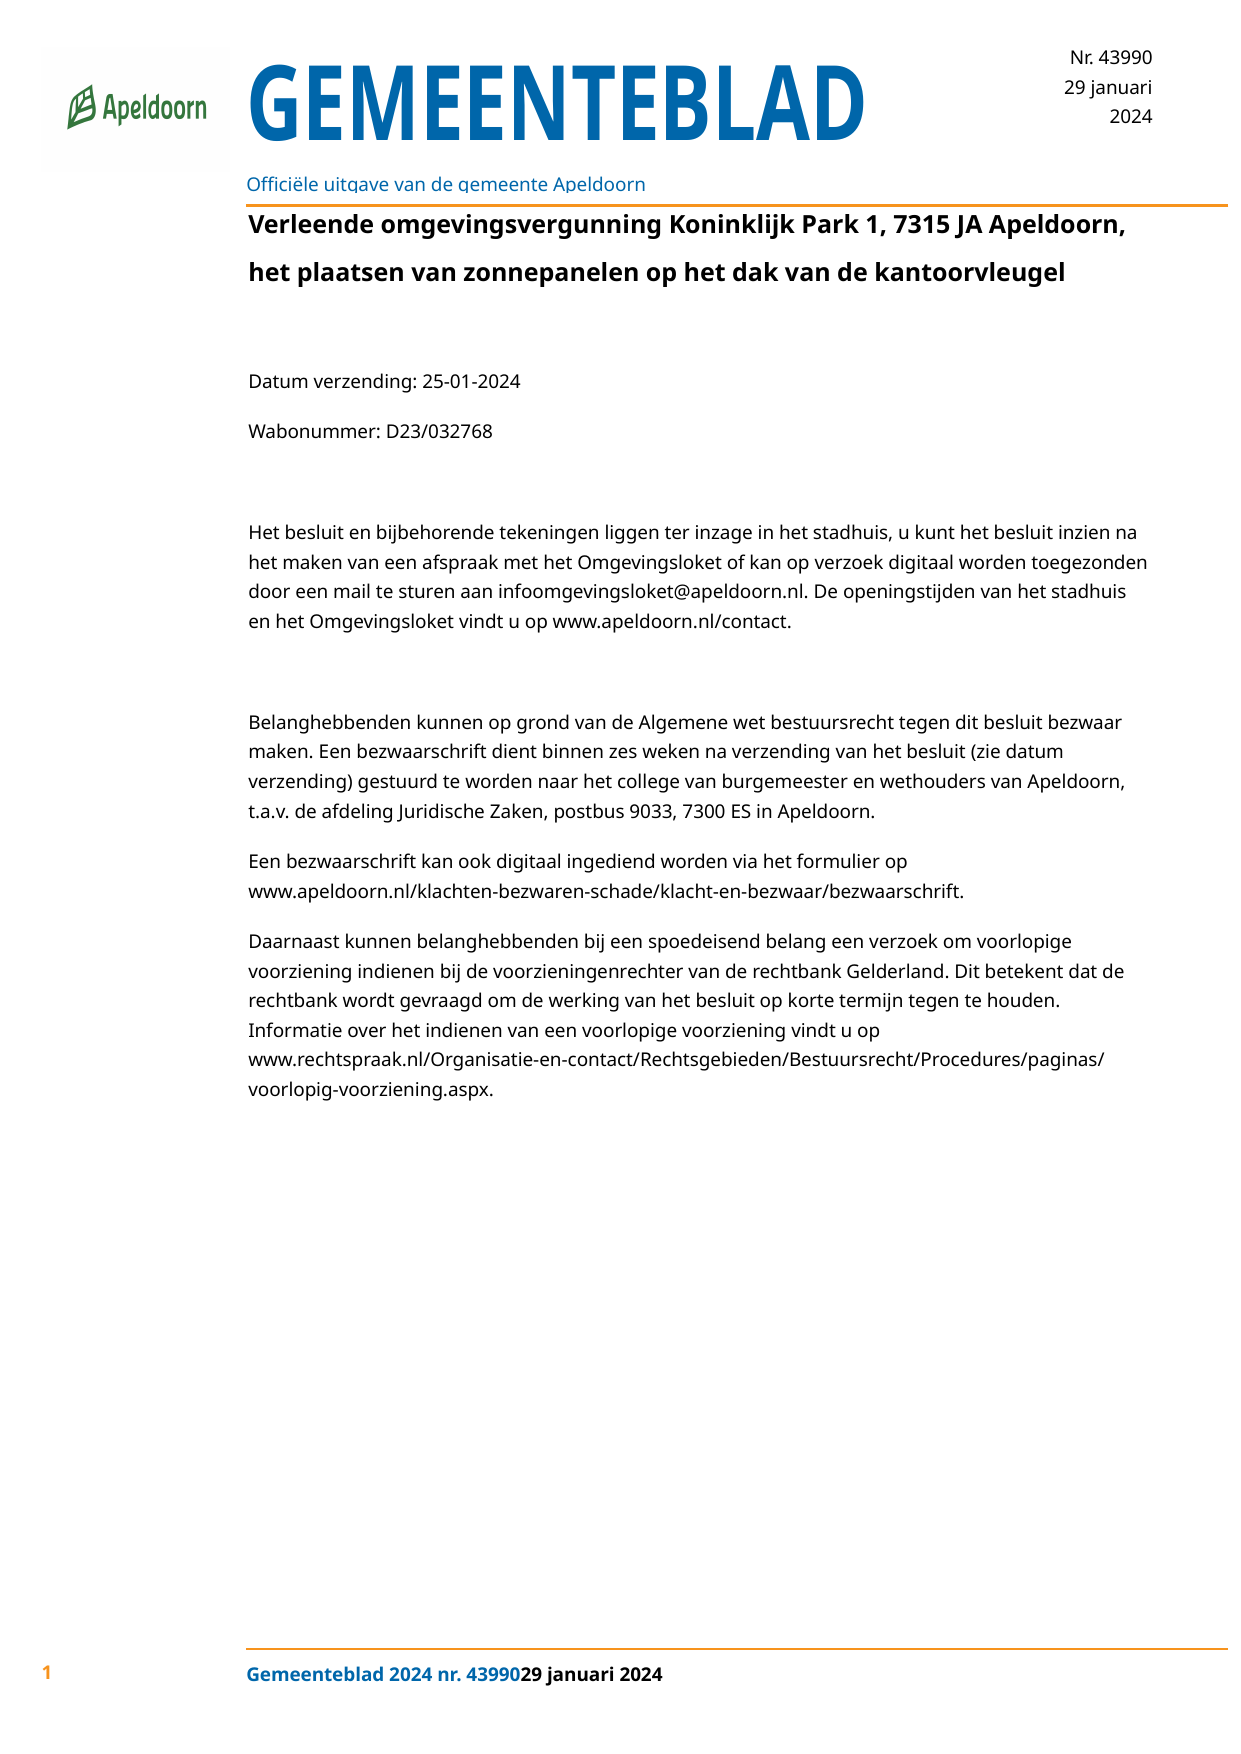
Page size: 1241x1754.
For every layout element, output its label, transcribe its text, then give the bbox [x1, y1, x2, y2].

text Daarnaast kunnen belanghebbenden bij een spoedeisend belang een verzoek om voorlopige voorziening indienen bij de voorzieningenrechter van de rechtbank Gelderland. Dit betekent dat de rechtbank wordt gevraagd om de werking van het besluit op korte termijn tegen te houden. Informatie over het indienen van een voorlopige voorziening vindt u op www.rechtspraak.nl/Organisatie-en-contact/Rechtsgebieden/Bestuursrecht/Procedures/paginas/voorlopig-voorziening.aspx. [248, 928, 1152, 1102]
text Verleende omgevingsvergunning Koninklijk Park 1, 7315 JA Apeldoorn, het plaatsen van zonnepanelen op het dak van de kantoorvleugel [248, 207, 1152, 288]
text Datum verzending: 25-01-2024 [248, 368, 1152, 394]
text Een bezwaarschrift kan ook digitaal ingediend worden via het formulier op www.apeldoorn.nl/klachten-bezwaren-schade/klacht-en-bezwaar/bezwaarschrift. [248, 848, 1152, 904]
text Wabonummer: D23/032768 [248, 419, 1152, 444]
picture [41, 47, 231, 172]
text Belanghebbenden kunnen op grond van de Algemene wet bestuursrecht tegen dit besluit bezwaar maken. Een bezwaarschrift dient binnen zes weken na verzending van het besluit (zie datum verzending) gestuurd te worden naar het college van burgemeester en wethouders van Apeldoorn, t.a.v. de afdeling Juridische Zaken, postbus 9033, 7300 ES in Apeldoorn. [248, 709, 1152, 824]
text Het besluit en bijbehorende tekeningen liggen ter inzage in het stadhuis, u kunt het besluit inzien na het maken van een afspraak met het Omgevingsloket of kan op verzoek digitaal worden toegezonden door een mail te sturen aan infoomgevingsloket@apeldoorn.nl. De openingstijden van het stadhuis en het Omgevingsloket vindt u op www.apeldoorn.nl/contact. [248, 519, 1152, 634]
